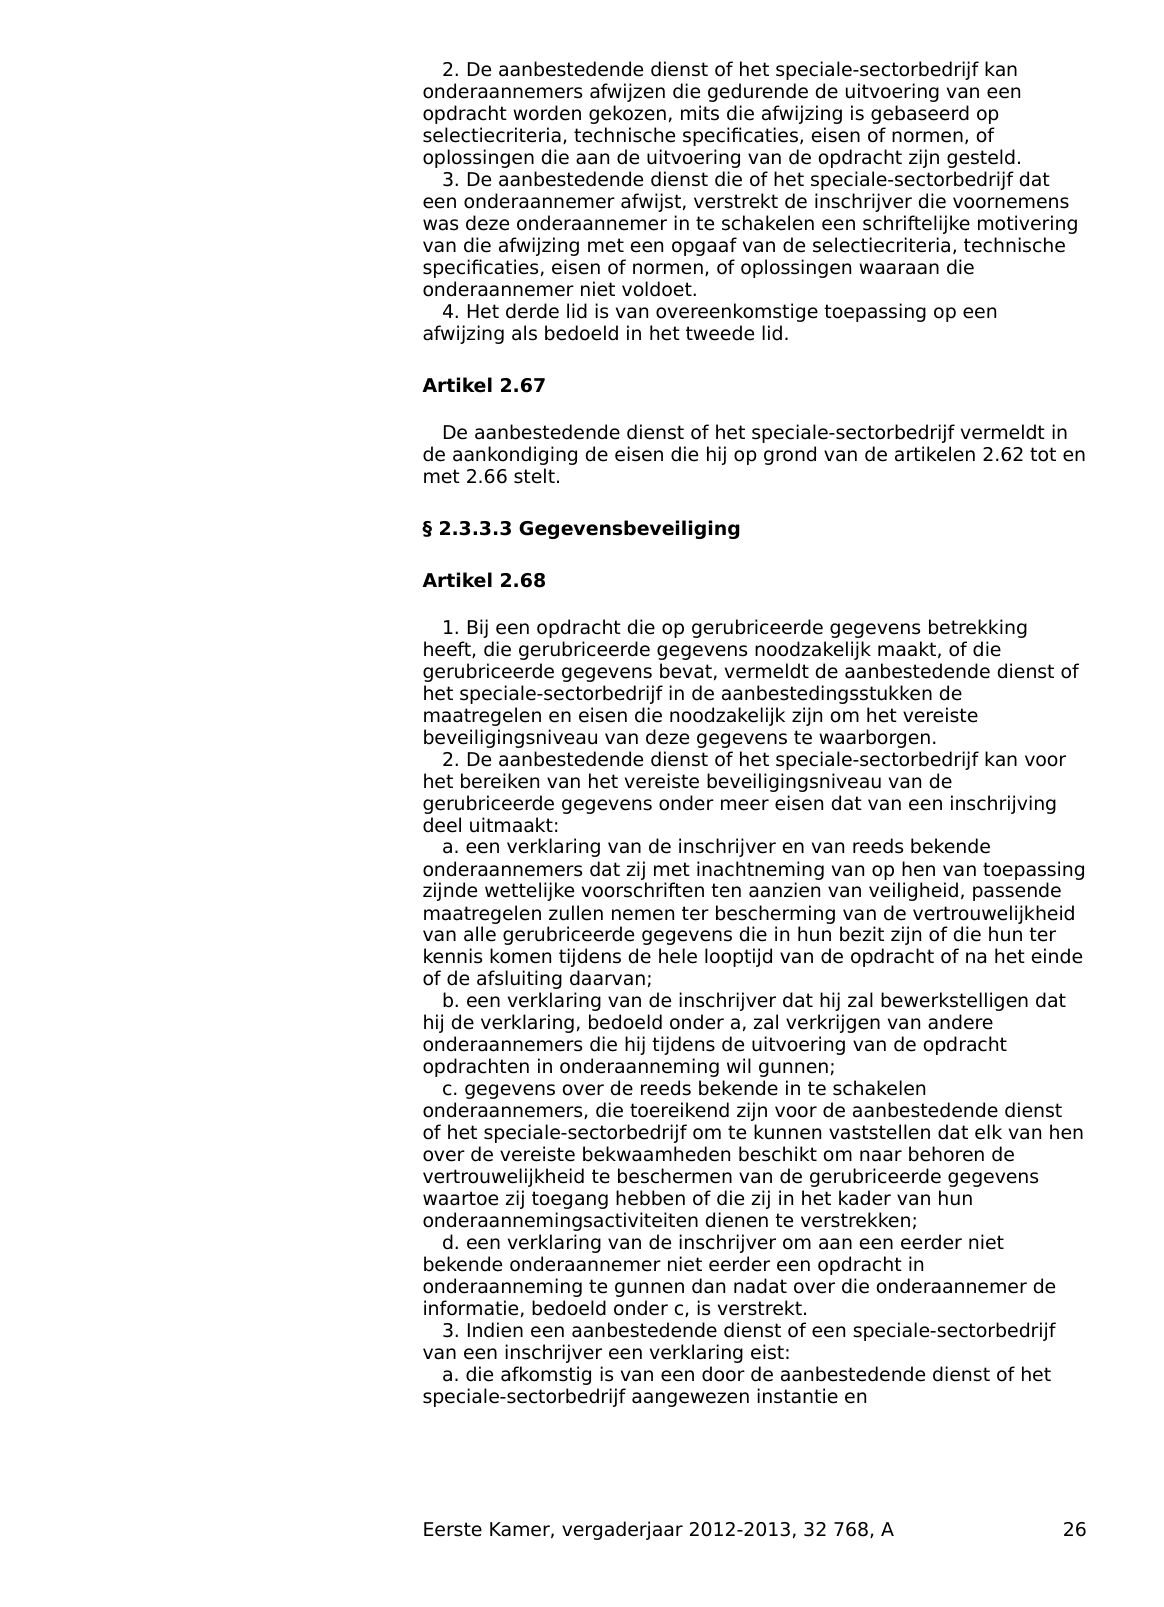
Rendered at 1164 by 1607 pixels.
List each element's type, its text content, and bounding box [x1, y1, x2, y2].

subtitle Artikel 2.67 [422, 375, 1087, 397]
text a. die afkomstig is van een door de aanbestedende dienst of het speciale-sectorbedrijf aangewezen instantie en [422, 1364, 1087, 1408]
text 4. Het derde lid is van overeenkomstige toepassing op een afwijzing als bedoeld in het tweede lid. [422, 301, 1087, 345]
text a. een verklaring van de inschrijver en van reeds bekende onderaannemers dat zij met inachtneming van op hen van toepassing zijnde wettelijke voorschriften ten aanzien van veiligheid, passende maatregelen zullen nemen ter bescherming van de vertrouwelijkheid van alle gerubriceerde gegevens die in hun bezit zijn of die hun ter kennis komen tijdens de hele looptijd van de opdracht of na het einde of de afsluiting daarvan; [422, 836, 1087, 990]
text 2. De aanbestedende dienst of het speciale-sectorbedrijf kan voor het bereiken van het vereiste beveiligingsniveau van de gerubriceerde gegevens onder meer eisen dat van een inschrijving deel uitmaakt: [422, 748, 1087, 836]
text De aanbestedende dienst of het speciale-sectorbedrijf vermeldt in de aankondiging de eisen die hij op grond van de artikelen 2.62 tot en met 2.66 stelt. [422, 422, 1087, 488]
text 2. De aanbestedende dienst of het speciale-sectorbedrijf kan onderaannemers afwijzen die gedurende de uitvoering van een opdracht worden gekozen, mits die afwijzing is gebaseerd op selectiecriteria, technische specificaties, eisen of normen, of oplossingen die aan de uitvoering van de opdracht zijn gesteld. [422, 59, 1087, 169]
text 1. Bij een opdracht die op gerubriceerde gegevens betrekking heeft, die gerubriceerde gegevens noodzakelijk maakt, of die gerubriceerde gegevens bevat, vermeldt de aanbestedende dienst of het speciale-sectorbedrijf in de aanbestedingsstukken de maatregelen en eisen die noodzakelijk zijn om het vereiste beveiligingsniveau van deze gegevens te waarborgen. [422, 617, 1087, 748]
subtitle Artikel 2.68 [422, 570, 1087, 592]
subtitle § 2.3.3.3 Gegevensbeveiliging [422, 518, 1087, 540]
text c. gegevens over de reeds bekende in te schakelen onderaannemers, die toereikend zijn voor de aanbestedende dienst of het speciale-sectorbedrijf om te kunnen vaststellen dat elk van hen over de vereiste bekwaamheden beschikt om naar behoren de vertrouwelijkheid te beschermen van de gerubriceerde gegevens waartoe zij toegang hebben of die zij in het kader van hun onderaannemingsactiviteiten dienen te verstrekken; [422, 1078, 1087, 1232]
text b. een verklaring van de inschrijver dat hij zal bewerkstelligen dat hij de verklaring, bedoeld onder a, zal verkrijgen van andere onderaannemers die hij tijdens de uitvoering van de opdracht opdrachten in onderaanneming wil gunnen; [422, 990, 1087, 1078]
text 3. Indien een aanbestedende dienst of een speciale-sectorbedrijf van een inschrijver een verklaring eist: [422, 1320, 1087, 1364]
text 3. De aanbestedende dienst die of het speciale-sectorbedrijf dat een onderaannemer afwijst, verstrekt de inschrijver die voornemens was deze onderaannemer in te schakelen een schriftelijke motivering van die afwijzing met een opgaaf van de selectiecriteria, technische specificaties, eisen of normen, of oplossingen waaraan die onderaannemer niet voldoet. [422, 169, 1087, 301]
text d. een verklaring van de inschrijver om aan een eerder niet bekende onderaannemer niet eerder een opdracht in onderaanneming te gunnen dan nadat over die onderaannemer de informatie, bedoeld onder c, is verstrekt. [422, 1232, 1087, 1320]
